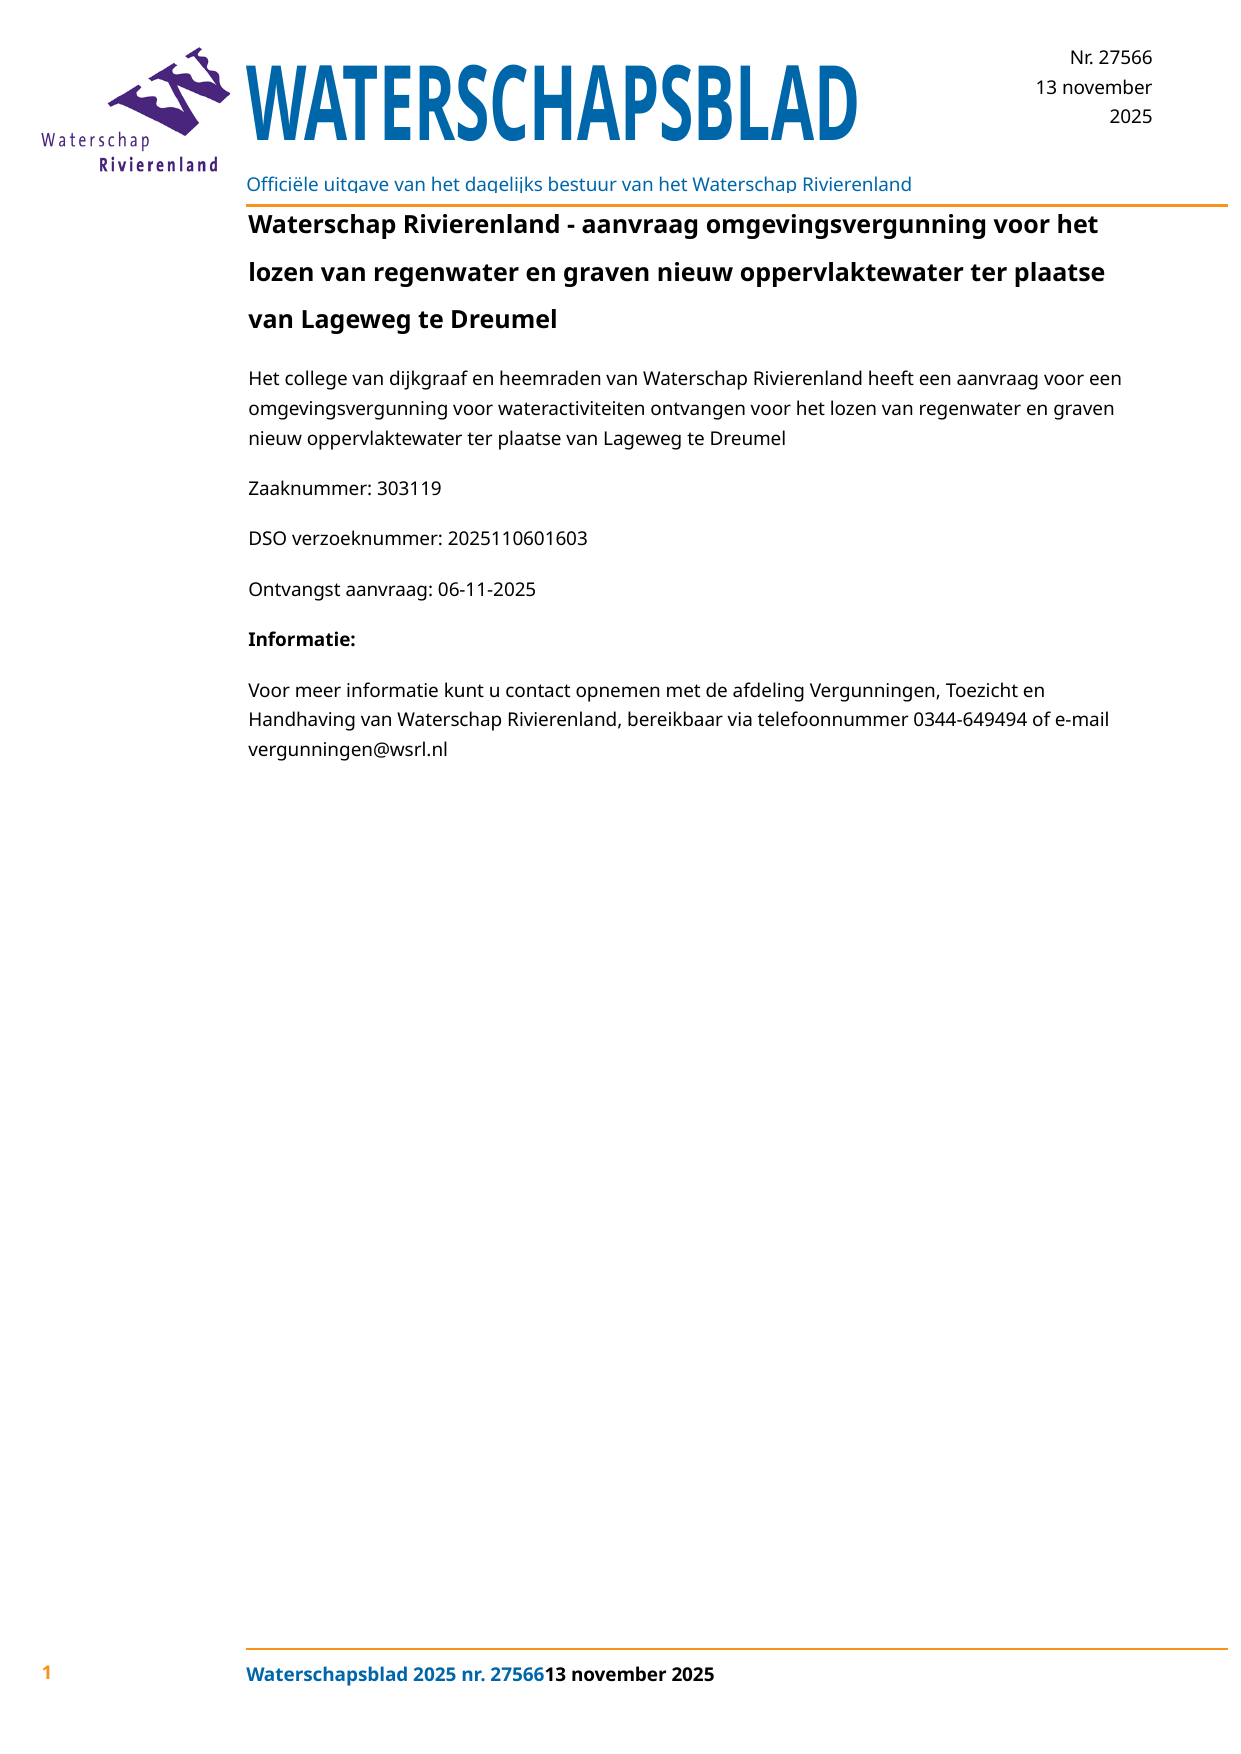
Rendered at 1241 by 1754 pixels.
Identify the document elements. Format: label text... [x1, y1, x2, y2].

picture [41, 47, 231, 172]
text Informatie: [248, 626, 1152, 652]
text Voor meer informatie kunt u contact opnemen met de afdeling Vergunningen, Toezicht en Handhaving van Waterschap Rivierenland, bereikbaar via telefoonnummer 0344-649494 of e-mail vergunningen@wsrl.nl [248, 677, 1152, 762]
text Ontvangst aanvraag: 06-11-2025 [248, 576, 1152, 602]
text Waterschap Rivierenland - aanvraag omgevingsvergunning voor het lozen van regenwater en graven nieuw oppervlaktewater ter plaatse van Lageweg te Dreumel [248, 207, 1152, 336]
text Het college van dijkgraaf en heemraden van Waterschap Rivierenland heeft een aanvraag voor een omgevingsvergunning voor wateractiviteiten ontvangen voor het lozen van regenwater en graven nieuw oppervlaktewater ter plaatse van Lageweg te Dreumel [248, 366, 1152, 450]
text DSO verzoeknummer: 2025110601603 [248, 526, 1152, 551]
text Zaaknummer: 303119 [248, 475, 1152, 501]
